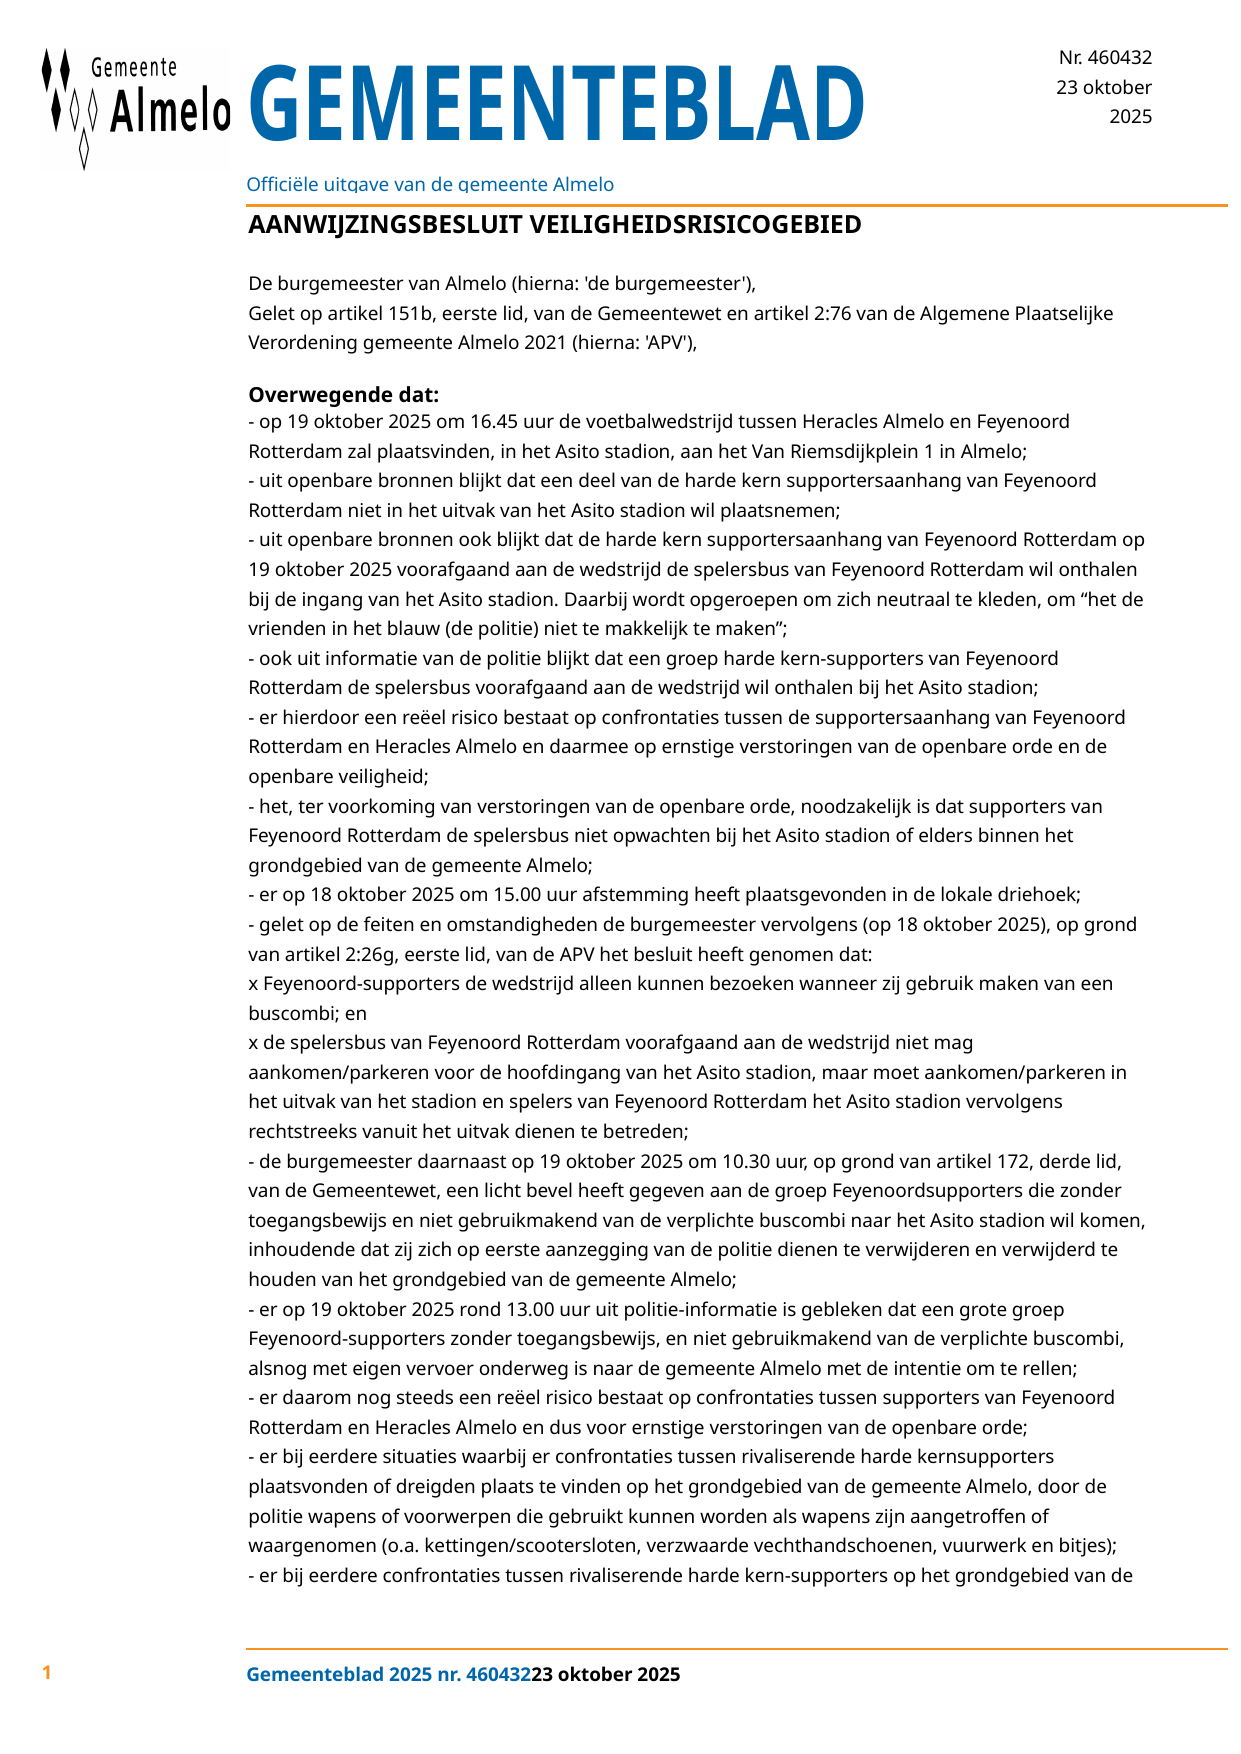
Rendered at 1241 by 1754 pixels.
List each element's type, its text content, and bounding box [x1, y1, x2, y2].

text - er bij eerdere situaties waarbij er confrontaties tussen rivaliserende harde kernsupporters plaatsvonden of dreigden plaats te vinden op het grondgebied van de gemeente Almelo, door de politie wapens of voorwerpen die gebruikt kunnen worden als wapens zijn aangetroffen of waargenomen (o.a. kettingen/scootersloten, verzwaarde vechthandschoenen, vuurwerk en bitjes); [248, 1444, 1152, 1558]
text - er op 19 oktober 2025 rond 13.00 uur uit politie-informatie is gebleken dat een grote groep Feyenoord-supporters zonder toegangsbewijs, en niet gebruikmakend van de verplichte buscombi, alsnog met eigen vervoer onderweg is naar de gemeente Almelo met de intentie om te rellen; [248, 1296, 1152, 1381]
text - het, ter voorkoming van verstoringen van de openbare orde, noodzakelijk is dat supporters van Feyenoord Rotterdam de spelersbus niet opwachten bij het Asito stadion of elders binnen het grondgebied van de gemeente Almelo; [248, 793, 1152, 878]
picture [41, 47, 231, 172]
text De burgemeester van Almelo (hierna: 'de burgemeester'), [248, 270, 1152, 296]
text - gelet op de feiten en omstandigheden de burgemeester vervolgens (op 18 oktober 2025), op grond van artikel 2:26g, eerste lid, van de APV het besluit heeft genomen dat: [248, 911, 1152, 967]
text - er daarom nog steeds een reëel risico bestaat op confrontaties tussen supporters van Feyenoord Rotterdam en Heracles Almelo en dus voor ernstige verstoringen van de openbare orde; [248, 1384, 1152, 1440]
text - er hierdoor een reëel risico bestaat op confrontaties tussen de supportersaanhang van Feyenoord Rotterdam en Heracles Almelo en daarmee op ernstige verstoringen van de openbare orde en de openbare veiligheid; [248, 704, 1152, 789]
text x de spelersbus van Feyenoord Rotterdam voorafgaand aan de wedstrijd niet mag aankomen/parkeren voor de hoofdingang van het Asito stadion, maar moet aankomen/parkeren in het uitvak van het stadion en spelers van Feyenoord Rotterdam het Asito stadion vervolgens rechtstreeks vanuit het uitvak dienen te betreden; [248, 1029, 1152, 1144]
text - ook uit informatie van de politie blijkt dat een groep harde kern-supporters van Feyenoord Rotterdam de spelersbus voorafgaand aan de wedstrijd wil onthalen bij het Asito stadion; [248, 645, 1152, 700]
text Overwegende dat: [248, 380, 1152, 408]
text Gelet op artikel 151b, eerste lid, van de Gemeentewet en artikel 2:76 van de Algemene Plaatselijke Verordening gemeente Almelo 2021 (hierna: 'APV'), [248, 300, 1152, 355]
text - de burgemeester daarnaast op 19 oktober 2025 om 10.30 uur, op grond van artikel 172, derde lid, van de Gemeentewet, een licht bevel heeft gegeven aan de groep Feyenoordsupporters die zonder toegangsbewijs en niet gebruikmakend van de verplichte buscombi naar het Asito stadion wil komen, inhoudende dat zij zich op eerste aanzegging van de politie dienen te verwijderen en verwijderd te houden van het grondgebied van de gemeente Almelo; [248, 1148, 1152, 1292]
text - op 19 oktober 2025 om 16.45 uur de voetbalwedstrijd tussen Heracles Almelo en Feyenoord Rotterdam zal plaatsvinden, in het Asito stadion, aan het Van Riemsdijkplein 1 in Almelo; [248, 408, 1152, 464]
text AANWIJZINGSBESLUIT VEILIGHEIDSRISICOGEBIED [248, 207, 1152, 241]
text - uit openbare bronnen blijkt dat een deel van de harde kern supportersaanhang van Feyenoord Rotterdam niet in het uitvak van het Asito stadion wil plaatsnemen; [248, 467, 1152, 523]
text - er op 18 oktober 2025 om 15.00 uur afstemming heeft plaatsgevonden in de lokale driehoek; [248, 882, 1152, 907]
text x Feyenoord-supporters de wedstrijd alleen kunnen bezoeken wanneer zij gebruik maken van een buscombi; en [248, 970, 1152, 1026]
text - er bij eerdere confrontaties tussen rivaliserende harde kern-supporters op het grondgebied van de [248, 1562, 1152, 1588]
text - uit openbare bronnen ook blijkt dat de harde kern supportersaanhang van Feyenoord Rotterdam op 19 oktober 2025 voorafgaand aan de wedstrijd de spelersbus van Feyenoord Rotterdam wil onthalen bij de ingang van het Asito stadion. Daarbij wordt opgeroepen om zich neutraal te kleden, om “het de vrienden in het blauw (de politie) niet te makkelijk te maken”; [248, 527, 1152, 641]
